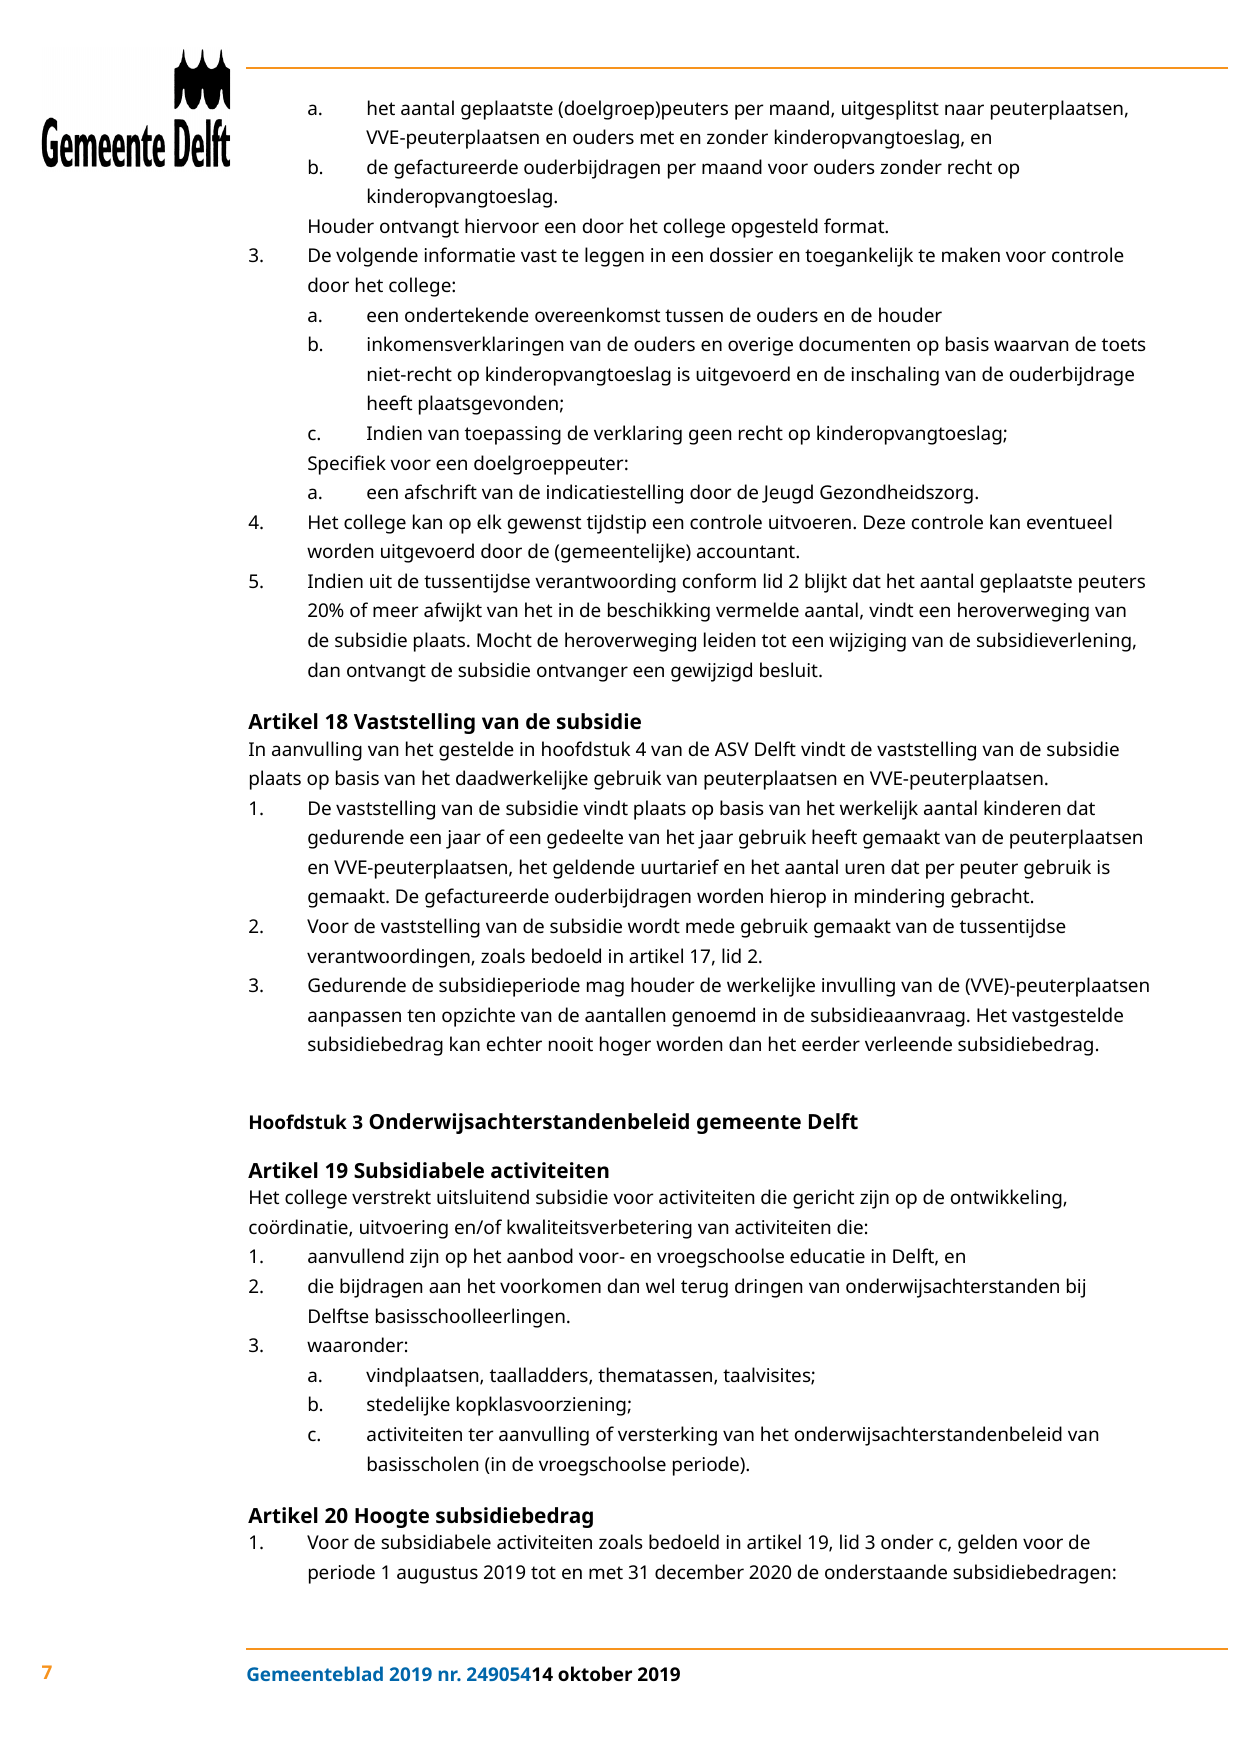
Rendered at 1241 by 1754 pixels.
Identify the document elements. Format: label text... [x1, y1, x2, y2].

list Houder ontvangt hiervoor een door het college opgesteld format. [248, 213, 1152, 239]
list een afschrift van de indicatiestelling door de Jeugd Gezondheidszorg. [307, 479, 1152, 505]
text In aanvulling van het gestelde in hoofdstuk 4 van de ASV Delft vindt de vaststelling van de subsidie plaats op basis van het daadwerkelijke gebruik van peuterplaatsen en VVE-peuterplaatsen. [248, 736, 1152, 791]
list Voor de subsidiabele activiteiten zoals bedoeld in artikel 19, lid 3 onder c, gelden voor de periode 1 augustus 2019 tot en met 31 december 2020 de onderstaande subsidiebedragen: [248, 1529, 1152, 1585]
list Indien uit de tussentijdse verantwoording conform lid 2 blijkt dat het aantal geplaatste peuters 20% of meer afwijkt van het in de beschikking vermelde aantal, vindt een heroverweging van de subsidie plaats. Mocht de heroverweging leiden tot een wijziging van de subsidieverlening, dan ontvangt de subsidie ontvanger een gewijzigd besluit. [248, 568, 1152, 683]
list een ondertekende overeenkomst tussen de ouders en de houder [307, 302, 1152, 328]
picture [41, 47, 231, 172]
list waaronder: [248, 1332, 1152, 1358]
list Indien van toepassing de verklaring geen recht op kinderopvangtoeslag; [307, 420, 1152, 446]
list Het college kan op elk gewenst tijdstip een controle uitvoeren. Deze controle kan eventueel worden uitgevoerd door de (gemeentelijke) accountant. [248, 509, 1152, 564]
list vindplaatsen, taalladders, thematassen, taalvisites; [307, 1362, 1152, 1388]
list de gefactureerde ouderbijdragen per maand voor ouders zonder recht op kinderopvangtoeslag. [307, 154, 1152, 209]
list aanvullend zijn op het aanbod voor- en vroegschoolse educatie in Delft, en [248, 1244, 1152, 1269]
list De vaststelling van de subsidie vindt plaats op basis van het werkelijk aantal kinderen dat gedurende een jaar of een gedeelte van het jaar gebruik heeft gemaakt van de peuterplaatsen en VVE-peuterplaatsen, het geldende uurtarief en het aantal uren dat per peuter gebruik is gemaakt. De gefactureerde ouderbijdragen worden hierop in mindering gebracht. [248, 795, 1152, 909]
list Specifiek voor een doelgroeppeuter: [248, 450, 1152, 476]
text Hoofdstuk 3 Onderwijsachterstandenbeleid gemeente Delft [248, 1107, 1152, 1135]
list De volgende informatie vast te leggen in een dossier en toegankelijk te maken voor controle door het college: [248, 243, 1152, 298]
text Artikel 18 Vaststelling van de subsidie [248, 707, 1152, 736]
list stedelijke kopklasvoorziening; [307, 1392, 1152, 1417]
list Voor de vaststelling van de subsidie wordt mede gebruik gemaakt van de tussentijdse verantwoordingen, zoals bedoeld in artikel 17, lid 2. [248, 913, 1152, 968]
list Gedurende de subsidieperiode mag houder de werkelijke invulling van de (VVE)-peuterplaatsen aanpassen ten opzichte van de aantallen genoemd in de subsidieaanvraag. Het vastgestelde subsidiebedrag kan echter nooit hoger worden dan het eerder verleende subsidiebedrag. [248, 972, 1152, 1057]
list inkomensverklaringen van de ouders en overige documenten op basis waarvan de toets niet-recht op kinderopvangtoeslag is uitgevoerd en de inschaling van de ouderbijdrage heeft plaatsgevonden; [307, 331, 1152, 416]
text Artikel 20 Hoogte subsidiebedrag [248, 1501, 1152, 1529]
list het aantal geplaatste (doelgroep)peuters per maand, uitgesplitst naar peuterplaatsen, VVE-peuterplaatsen en ouders met en zonder kinderopvangtoeslag, en [307, 95, 1152, 150]
list die bijdragen aan het voorkomen dan wel terug dringen van onderwijsachterstanden bij Delftse basisschoolleerlingen. [248, 1273, 1152, 1328]
text Het college verstrekt uitsluitend subsidie voor activiteiten die gericht zijn op de ontwikkeling, coördinatie, uitvoering en/of kwaliteitsverbetering van activiteiten die: [248, 1184, 1152, 1240]
text Artikel 19 Subsidiabele activiteiten [248, 1156, 1152, 1184]
list activiteiten ter aanvulling of versterking van het onderwijsachterstandenbeleid van basisscholen (in de vroegschoolse periode). [307, 1421, 1152, 1476]
